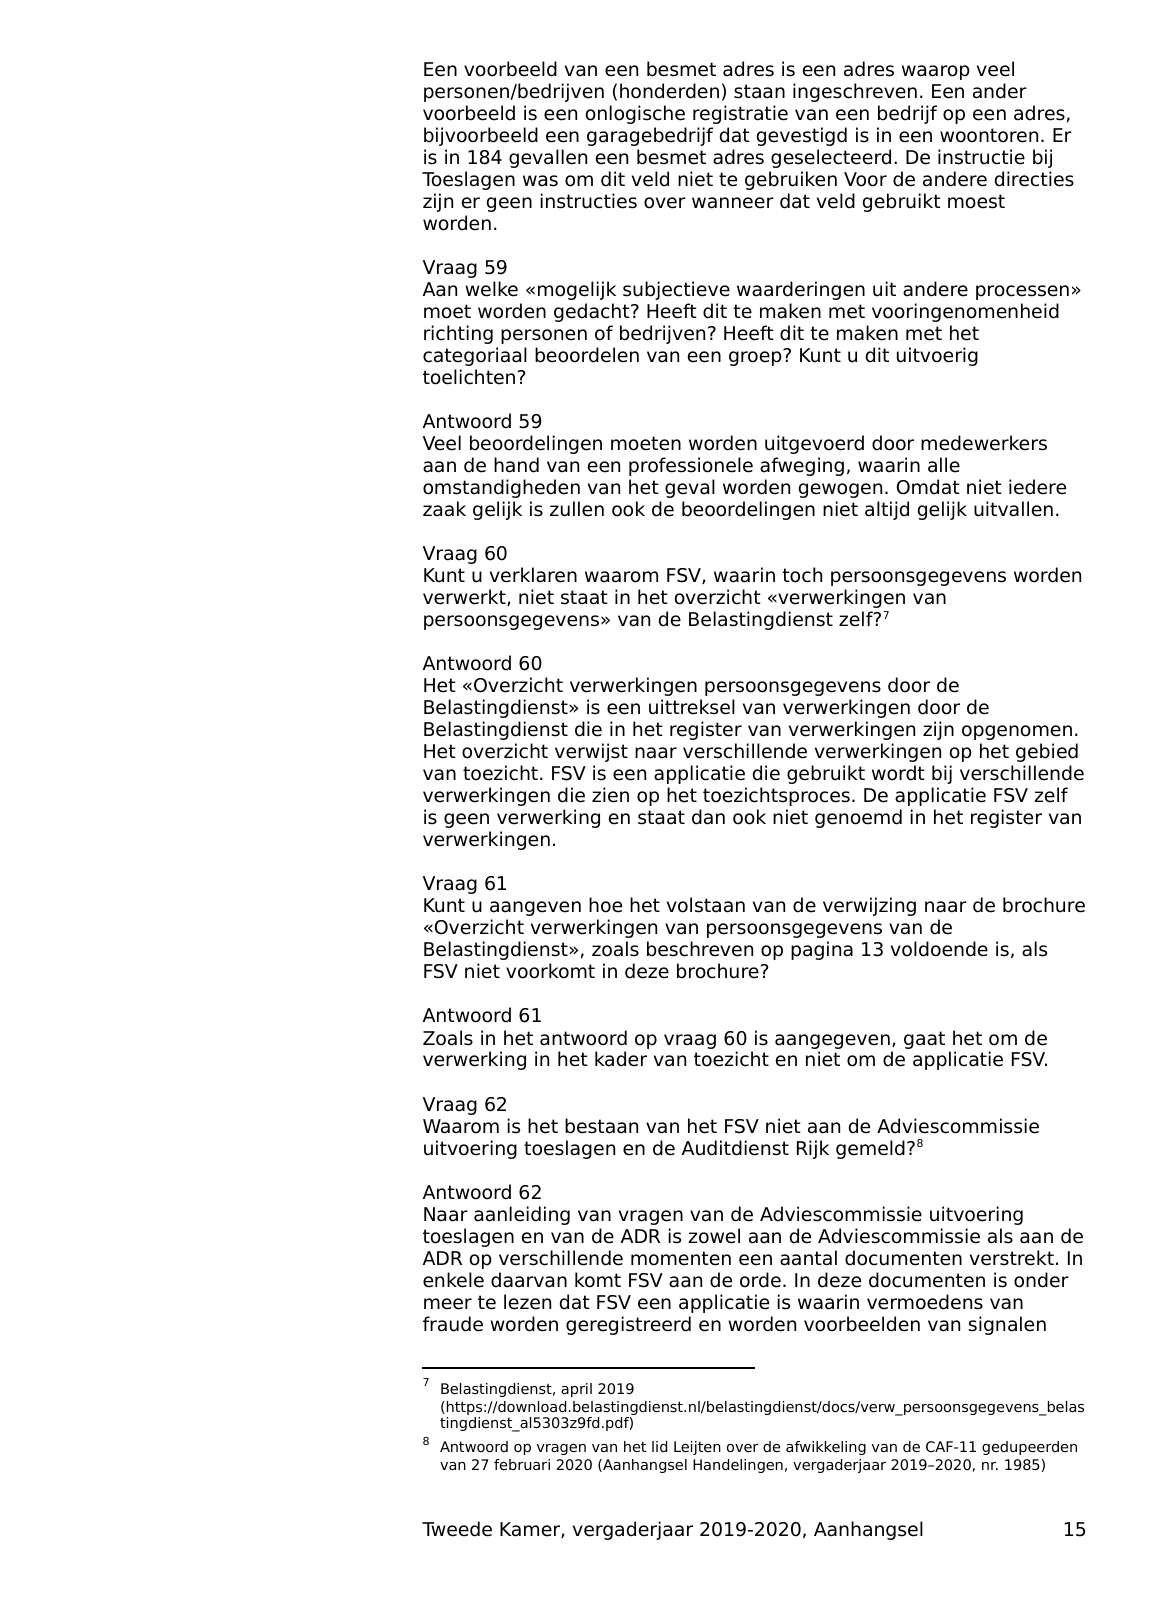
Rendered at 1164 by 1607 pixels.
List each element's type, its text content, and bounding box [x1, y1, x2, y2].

text Antwoord 59 [422, 411, 1087, 433]
text Veel beoordelingen moeten worden uitgevoerd door medewerkers aan de hand van een professionele afweging, waarin alle omstandigheden van het geval worden gewogen. Omdat niet iedere zaak gelijk is zullen ook de beoordelingen niet altijd gelijk uitvallen. [422, 433, 1087, 521]
text Antwoord 60 [422, 653, 1087, 675]
text Naar aanleiding van vragen van de Adviescommissie uitvoering toeslagen en van de ADR is zowel aan de Adviescommissie als aan de ADR op verschillende momenten een aantal documenten verstrekt. In enkele daarvan komt FSV aan de orde. In deze documenten is onder meer te lezen dat FSV een applicatie is waarin vermoedens van fraude worden geregistreerd en worden voorbeelden van signalen [422, 1204, 1087, 1336]
text Belastingdienst, april 2019 (https://download.belastingdienst.nl/belastingdienst/docs/verw_persoonsgegevens_belastingdienst_al5303z9fd.pdf) [422, 1377, 1087, 1432]
text Antwoord 62 [422, 1182, 1087, 1204]
text Vraag 59 [422, 257, 1087, 279]
text Vraag 60 [422, 543, 1087, 565]
text Een voorbeeld van een besmet adres is een adres waarop veel personen/bedrijven (honderden) staan ingeschreven. Een ander voorbeeld is een onlogische registratie van een bedrijf op een adres, bijvoorbeeld een garagebedrijf dat gevestigd is in een woontoren. Er is in 184 gevallen een besmet adres geselecteerd. De instructie bij Toeslagen was om dit veld niet te gebruiken Voor de andere directies zijn er geen instructies over wanneer dat veld gebruikt moest worden. [422, 59, 1087, 235]
text Het «Overzicht verwerkingen persoonsgegevens door de Belastingdienst» is een uittreksel van verwerkingen door de Belastingdienst die in het register van verwerkingen zijn opgenomen. Het overzicht verwijst naar verschillende verwerkingen op het gebied van toezicht. FSV is een applicatie die gebruikt wordt bij verschillende verwerkingen die zien op het toezichtsproces. De applicatie FSV zelf is geen verwerking en staat dan ook niet genoemd in het register van verwerkingen. [422, 675, 1087, 851]
text Vraag 62 [422, 1093, 1087, 1116]
text Kunt u verklaren waarom FSV, waarin toch persoonsgegevens worden verwerkt, niet staat in het overzicht «verwerkingen van persoonsgegevens» van de Belastingdienst zelf? [422, 565, 1087, 631]
text Antwoord op vragen van het lid Leijten over de afwikkeling van de CAF-11 gedupeerden van 27 februari 2020 (Aanhangsel Handelingen, vergaderjaar 2019–2020, nr. 1985) [422, 1435, 1087, 1474]
text Kunt u aangeven hoe het volstaan van de verwijzing naar de brochure «Overzicht verwerkingen van persoonsgegevens van de Belastingdienst», zoals beschreven op pagina 13 voldoende is, als FSV niet voorkomt in deze brochure? [422, 895, 1087, 983]
text Antwoord 61 [422, 1005, 1087, 1027]
text Aan welke «mogelijk subjectieve waarderingen uit andere processen» moet worden gedacht? Heeft dit te maken met vooringenomenheid richting personen of bedrijven? Heeft dit te maken met het categoriaal beoordelen van een groep? Kunt u dit uitvoerig toelichten? [422, 279, 1087, 389]
text Vraag 61 [422, 873, 1087, 895]
text Waarom is het bestaan van het FSV niet aan de Adviescommissie uitvoering toeslagen en de Auditdienst Rijk gemeld? [422, 1116, 1087, 1159]
text Zoals in het antwoord op vraag 60 is aangegeven, gaat het om de verwerking in het kader van toezicht en niet om de applicatie FSV. [422, 1027, 1087, 1071]
